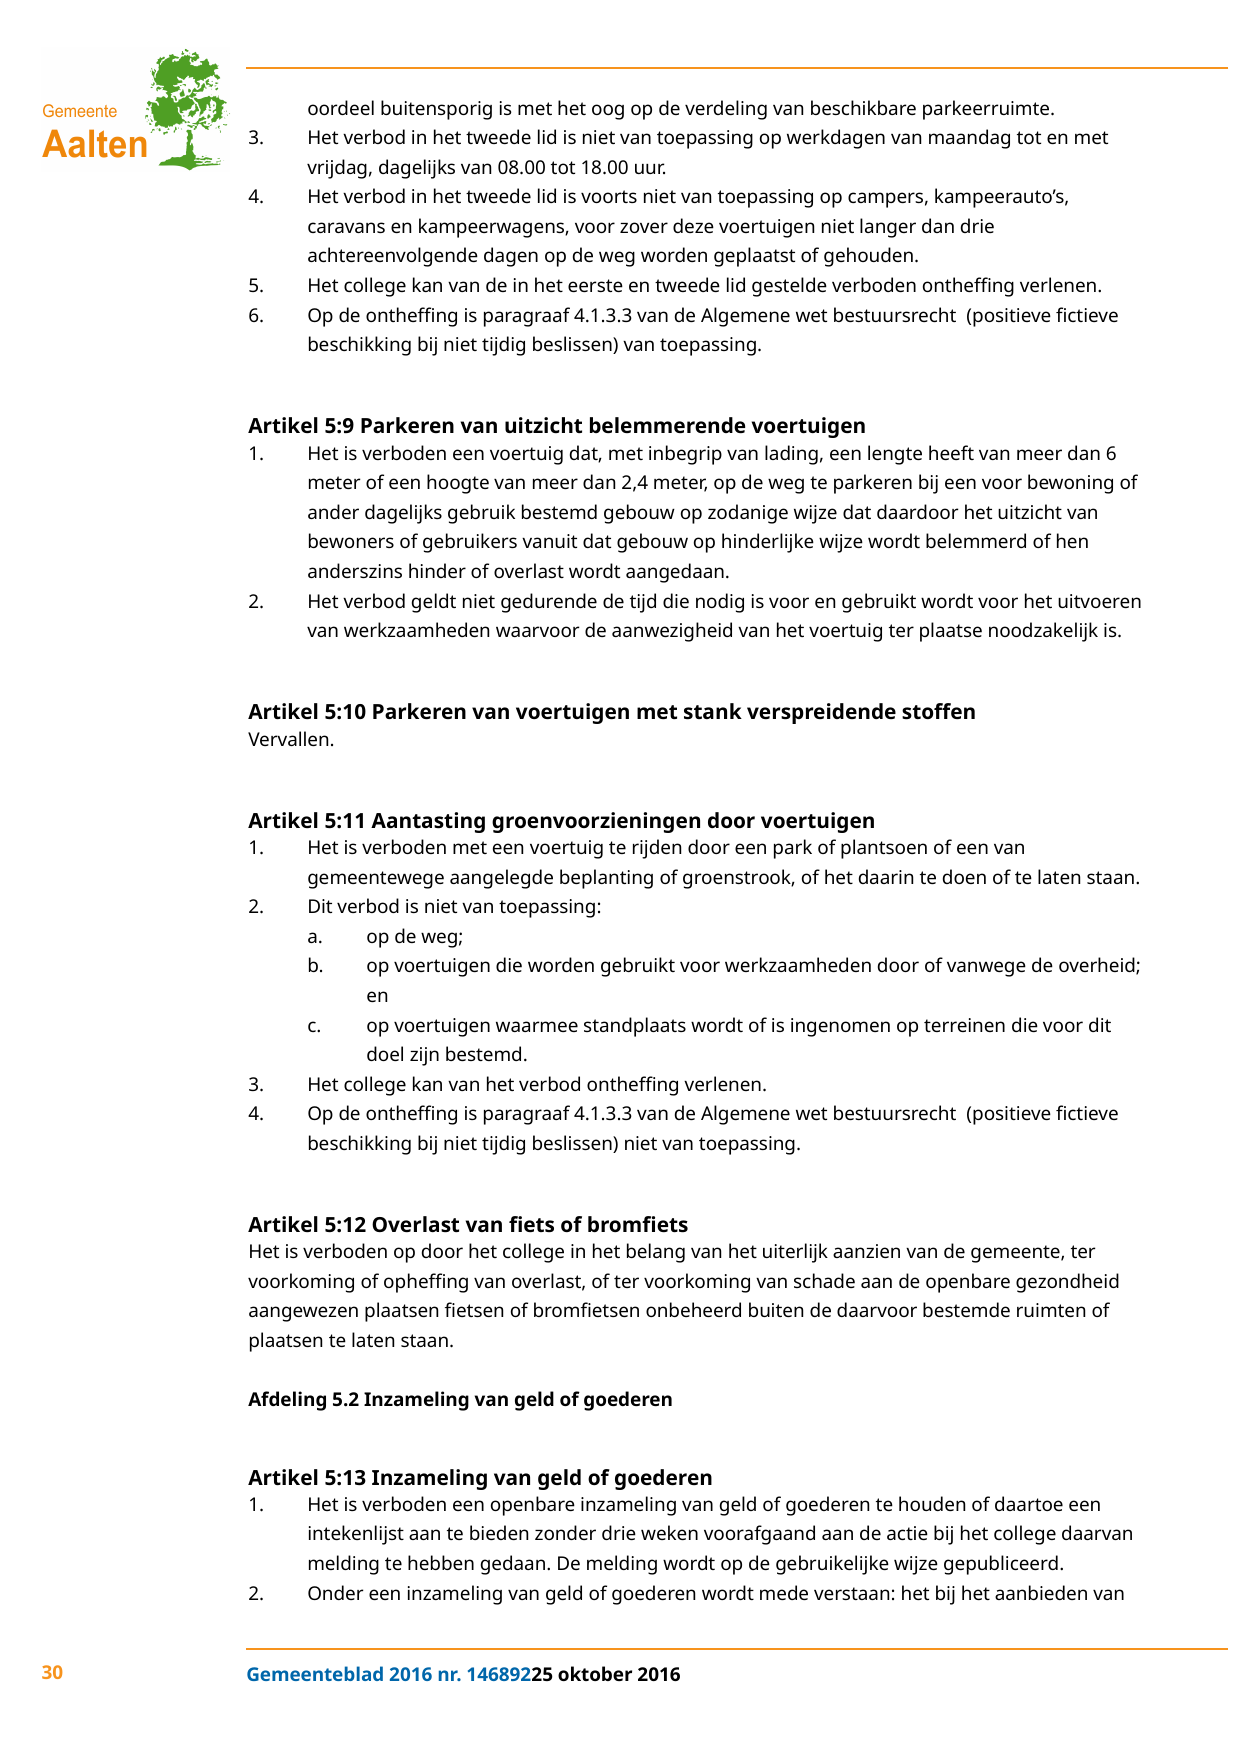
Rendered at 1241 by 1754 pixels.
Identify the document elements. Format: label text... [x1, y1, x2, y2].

text Artikel 5:12 Overlast van fiets of bromfiets [248, 1210, 1152, 1238]
list oordeel buitensporig is met het oog op de verdeling van beschikbare parkeerruimte. [248, 95, 1152, 121]
list Het is verboden een voertuig dat, met inbegrip van lading, een lengte heeft van meer dan 6 meter of een hoogte van meer dan 2,4 meter, op de weg te parkeren bij een voor bewoning of ander dagelijks gebruik bestemd gebouw op zodanige wijze dat daardoor het uitzicht van bewoners of gebruikers vanuit dat gebouw op hinderlijke wijze wordt belemmerd of hen anderszins hinder of overlast wordt aangedaan. [248, 440, 1152, 584]
list op de weg; [307, 923, 1152, 949]
list Het verbod in het tweede lid is voorts niet van toepassing op campers, kampeerauto’s, caravans en kampeerwagens, voor zover deze voertuigen niet langer dan drie achtereenvolgende dagen op de weg worden geplaatst of gehouden. [248, 183, 1152, 268]
list Het verbod in het tweede lid is niet van toepassing op werkdagen van maandag tot en met vrijdag, dagelijks van 08.00 tot 18.00 uur. [248, 124, 1152, 180]
text Afdeling 5.2 Inzameling van geld of goederen [248, 1386, 1152, 1412]
list Het verbod geldt niet gedurende de tijd die nodig is voor en gebruikt wordt voor het uitvoeren van werkzaamheden waarvoor de aanwezigheid van het voertuig ter plaatse noodzakelijk is. [248, 588, 1152, 643]
text Artikel 5:11 Aantasting groenvoorzieningen door voertuigen [248, 806, 1152, 834]
list Op de ontheffing is paragraaf 4.1.3.3 van de Algemene wet bestuursrecht (positieve fictieve beschikking bij niet tijdig beslissen) van toepassing. [248, 302, 1152, 357]
list op voertuigen die worden gebruikt voor werkzaamheden door of vanwege de overheid; en [307, 953, 1152, 1008]
text Artikel 5:9 Parkeren van uitzicht belemmerende voertuigen [248, 411, 1152, 440]
list Het is verboden een openbare inzameling van geld of goederen te houden of daartoe een intekenlijst aan te bieden zonder drie weken voorafgaand aan de actie bij het college daarvan melding te hebben gedaan. De melding wordt op de gebruikelijke wijze gepubliceerd. [248, 1491, 1152, 1576]
text Artikel 5:13 Inzameling van geld of goederen [248, 1463, 1152, 1491]
text Het is verboden op door het college in het belang van het uiterlijk aanzien van de gemeente, ter voorkoming of opheffing van overlast, of ter voorkoming van schade aan de openbare gezondheid aangewezen plaatsen fietsen of bromfietsen onbeheerd buiten de daarvoor bestemde ruimten of plaatsen te laten staan. [248, 1238, 1152, 1353]
picture [41, 47, 231, 172]
list Op de ontheffing is paragraaf 4.1.3.3 van de Algemene wet bestuursrecht (positieve fictieve beschikking bij niet tijdig beslissen) niet van toepassing. [248, 1101, 1152, 1156]
list Het college kan van het verbod ontheffing verlenen. [248, 1071, 1152, 1097]
list op voertuigen waarmee standplaats wordt of is ingenomen op terreinen die voor dit doel zijn bestemd. [307, 1012, 1152, 1067]
list Het college kan van de in het eerste en tweede lid gestelde verboden ontheffing verlenen. [248, 272, 1152, 298]
text Vervallen. [248, 726, 1152, 752]
list Onder een inzameling van geld of goederen wordt mede verstaan: het bij het aanbieden van [248, 1580, 1152, 1606]
text Artikel 5:10 Parkeren van voertuigen met stank verspreidende stoffen [248, 697, 1152, 726]
list Het is verboden met een voertuig te rijden door een park of plantsoen of een van gemeentewege aangelegde beplanting of groenstrook, of het daarin te doen of te laten staan. [248, 834, 1152, 889]
list Dit verbod is niet van toepassing: [248, 893, 1152, 919]
